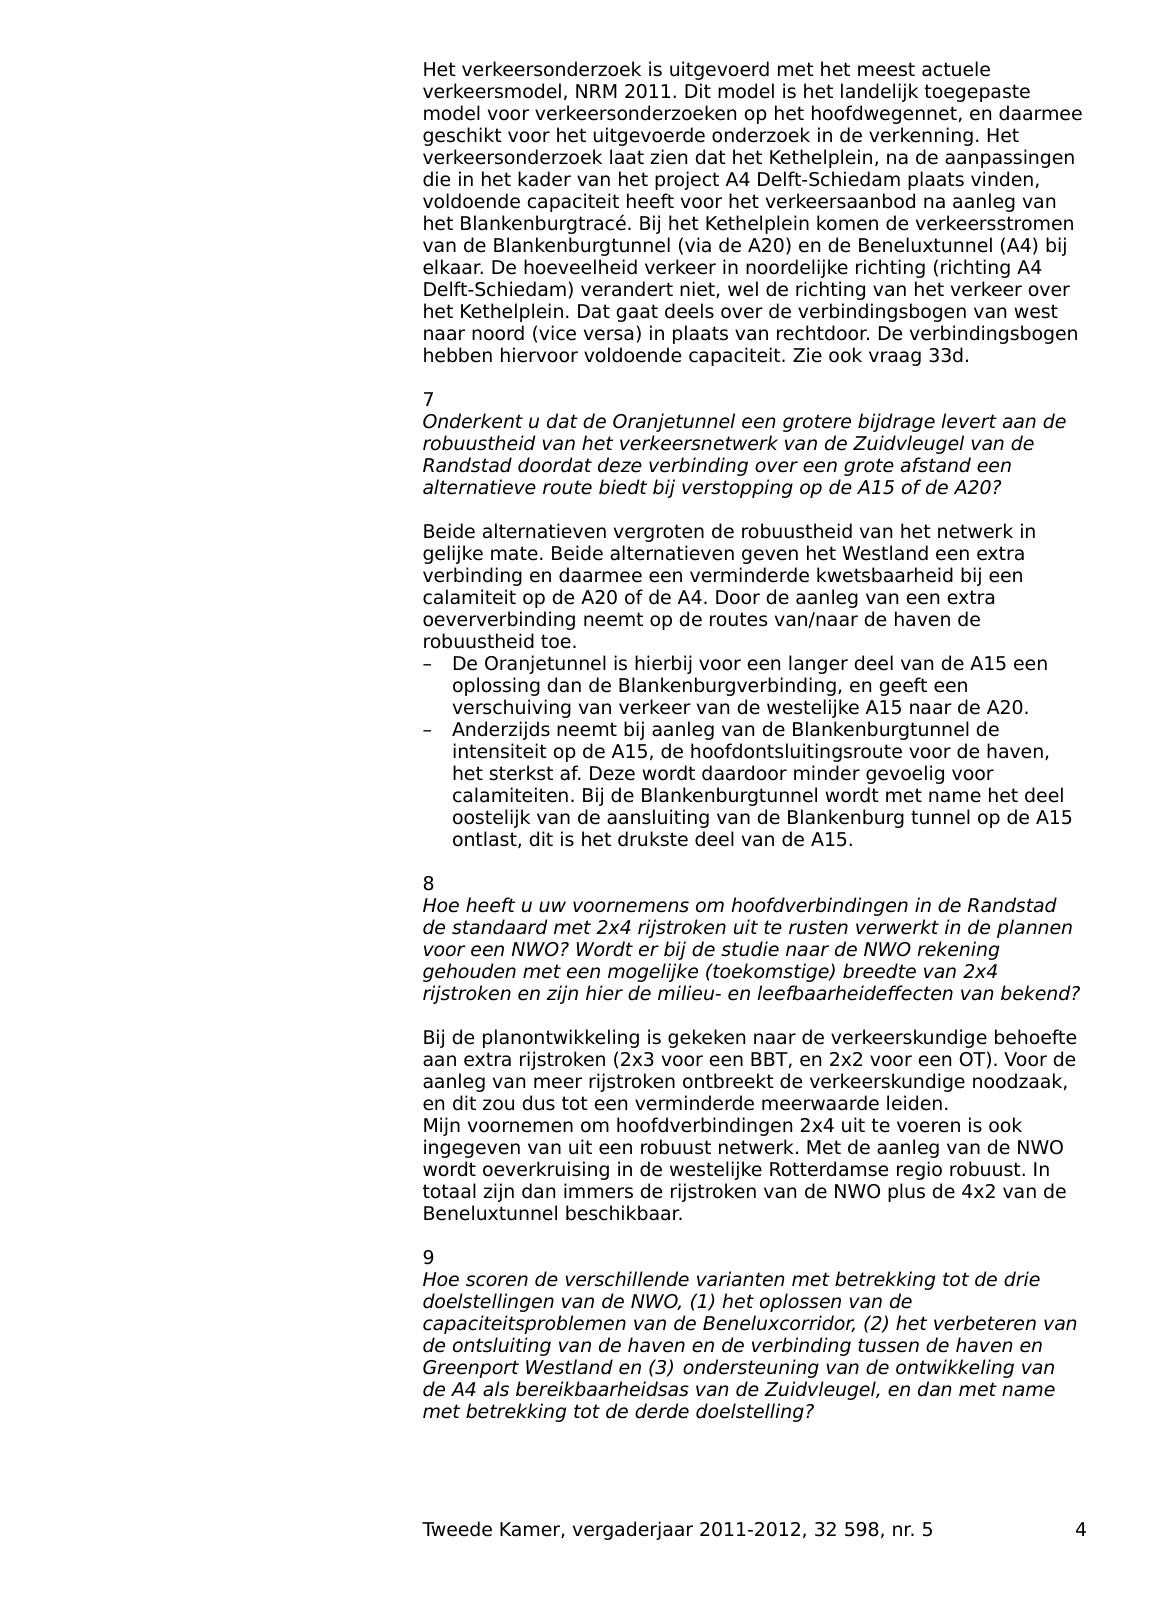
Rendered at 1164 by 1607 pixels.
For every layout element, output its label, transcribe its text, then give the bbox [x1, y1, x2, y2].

text 7 [422, 389, 1087, 411]
text – Anderzijds neemt bij aanleg van de Blankenburgtunnel de intensiteit op de A15, de hoofdontsluitingsroute voor de haven, het sterkst af. Deze wordt daardoor minder gevoelig voor calamiteiten. Bij de Blankenburgtunnel wordt met name het deel oostelijk van de aansluiting van de Blankenburg tunnel op de A15 ontlast, dit is het drukste deel van de A15. [422, 719, 1087, 851]
text Hoe scoren de verschillende varianten met betrekking tot de drie doelstellingen van de NWO, (1) het oplossen van de capaciteitsproblemen van de Beneluxcorridor, (2) het verbeteren van de ontsluiting van de haven en de verbinding tussen de haven en Greenport Westland en (3) ondersteuning van de ontwikkeling van de A4 als bereikbaarheidsas van de Zuidvleugel, en dan met name met betrekking tot de derde doelstelling? [422, 1269, 1087, 1423]
text Onderkent u dat de Oranjetunnel een grotere bijdrage levert aan de robuustheid van het verkeersnetwerk van de Zuidvleugel van de Randstad doordat deze verbinding over een grote afstand een alternatieve route biedt bij verstopping op de A15 of de A20? [422, 411, 1087, 499]
text Beide alternatieven vergroten de robuustheid van het netwerk in gelijke mate. Beide alternatieven geven het Westland een extra verbinding en daarmee een verminderde kwetsbaarheid bij een calamiteit op de A20 of de A4. Door de aanleg van een extra oeververbinding neemt op de routes van/naar de haven de robuustheid toe. [422, 521, 1087, 653]
text 9 [422, 1247, 1087, 1269]
text Mijn voornemen om hoofdverbindingen 2x4 uit te voeren is ook ingegeven van uit een robuust netwerk. Met de aanleg van de NWO wordt oeverkruising in de westelijke Rotterdamse regio robuust. In totaal zijn dan immers de rijstroken van de NWO plus de 4x2 van de Beneluxtunnel beschikbaar. [422, 1115, 1087, 1225]
text Bij de planontwikkeling is gekeken naar de verkeerskundige behoefte aan extra rijstroken (2x3 voor een BBT, en 2x2 voor een OT). Voor de aanleg van meer rijstroken ontbreekt de verkeerskundige noodzaak, en dit zou dus tot een verminderde meerwaarde leiden. [422, 1027, 1087, 1115]
text 8 [422, 873, 1087, 895]
text Hoe heeft u uw voornemens om hoofdverbindingen in de Randstad de standaard met 2x4 rijstroken uit te rusten verwerkt in de plannen voor een NWO? Wordt er bij de studie naar de NWO rekening gehouden met een mogelijke (toekomstige) breedte van 2x4 rijstroken en zijn hier de milieu- en leefbaarheideffecten van bekend? [422, 895, 1087, 1005]
text Het verkeersonderzoek is uitgevoerd met het meest actuele verkeersmodel, NRM 2011. Dit model is het landelijk toegepaste model voor verkeersonderzoeken op het hoofdwegennet, en daarmee geschikt voor het uitgevoerde onderzoek in de verkenning. Het verkeersonderzoek laat zien dat het Kethelplein, na de aanpassingen die in het kader van het project A4 Delft-Schiedam plaats vinden, voldoende capaciteit heeft voor het verkeersaanbod na aanleg van het Blankenburgtracé. Bij het Kethelplein komen de verkeersstromen van de Blankenburgtunnel (via de A20) en de Beneluxtunnel (A4) bij elkaar. De hoeveelheid verkeer in noordelijke richting (richting A4 Delft-Schiedam) verandert niet, wel de richting van het verkeer over het Kethelplein. Dat gaat deels over de verbindingsbogen van west naar noord (vice versa) in plaats van rechtdoor. De verbindingsbogen hebben hiervoor voldoende capaciteit. Zie ook vraag 33d. [422, 59, 1087, 367]
text – De Oranjetunnel is hierbij voor een langer deel van de A15 een oplossing dan de Blankenburgverbinding, en geeft een verschuiving van verkeer van de westelijke A15 naar de A20. [422, 653, 1087, 719]
